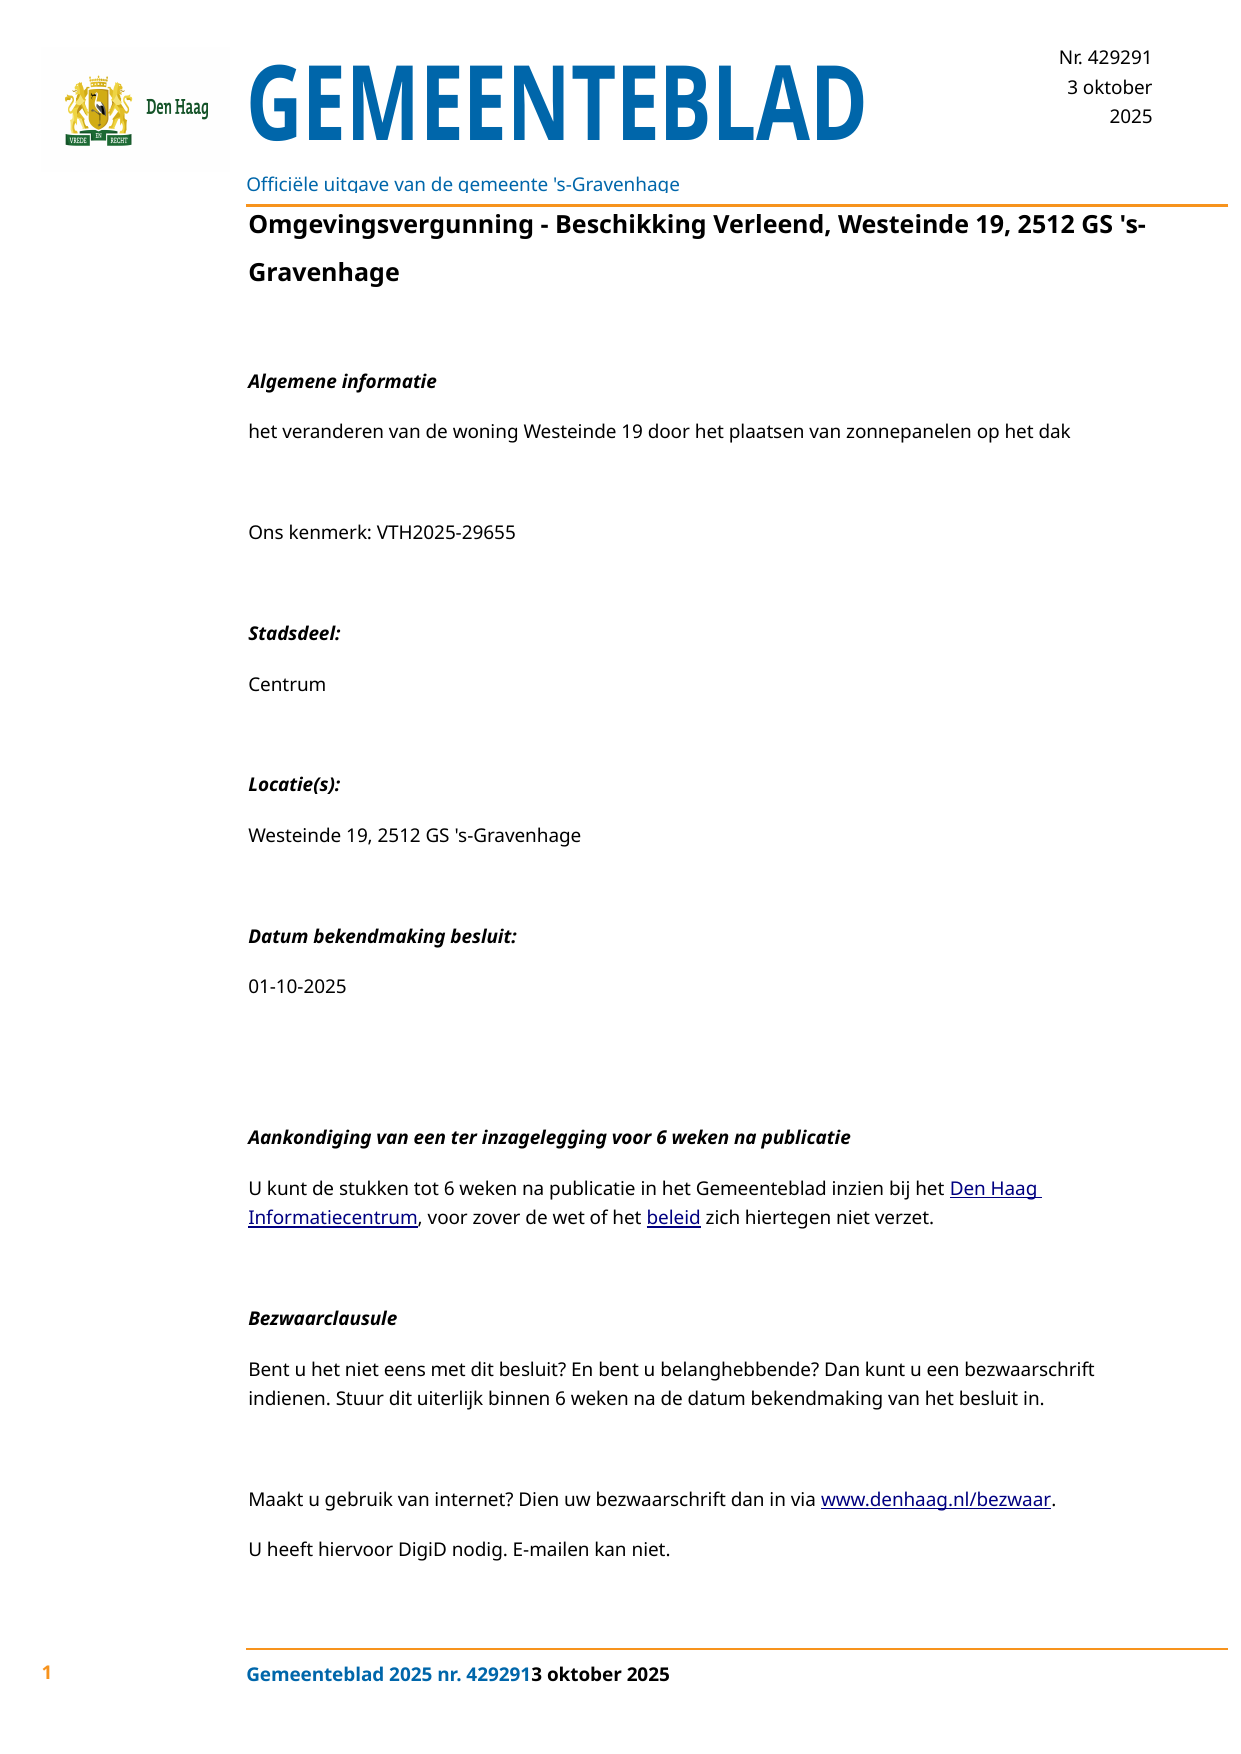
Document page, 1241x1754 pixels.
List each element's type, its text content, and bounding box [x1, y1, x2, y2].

text Aankondiging van een ter inzagelegging voor 6 weken na publicatie [248, 1124, 1152, 1150]
text Westeinde 19, 2512 GS 's-Gravenhage [248, 822, 1152, 848]
text Bezwaarclausule [248, 1305, 1152, 1331]
text Centrum [248, 671, 1152, 697]
text Locatie(s): [248, 772, 1152, 797]
text Stadsdeel: [248, 620, 1152, 646]
text U heeft hiervoor DigiD nodig. E-mailen kan niet. [248, 1537, 1152, 1562]
text 01-10-2025 [248, 973, 1152, 999]
text Ons kenmerk: VTH2025-29655 [248, 519, 1152, 545]
text Bent u het niet eens met dit besluit? En bent u belanghebbende? Dan kunt u een bezwaarschrift indienen. Stuur dit uiterlijk binnen 6 weken na de datum bekendmaking van het besluit in. [248, 1356, 1152, 1411]
text U kunt de stukken tot 6 weken na publicatie in het Gemeenteblad inzien bij het Den Haag Informatiecentrum, voor zover de wet of het beleid zich hiertegen niet verzet. [248, 1175, 1152, 1230]
picture [41, 47, 231, 172]
text Maakt u gebruik van internet? Dien uw bezwaarschrift dan in via www.denhaag.nl/bezwaar. [248, 1486, 1152, 1512]
text Algemene informatie [248, 368, 1152, 394]
text het veranderen van de woning Westeinde 19 door het plaatsen van zonnepanelen op het dak [248, 419, 1152, 444]
text Datum bekendmaking besluit: [248, 923, 1152, 949]
text Omgevingsvergunning - Beschikking Verleend, Westeinde 19, 2512 GS 's-Gravenhage [248, 207, 1152, 288]
